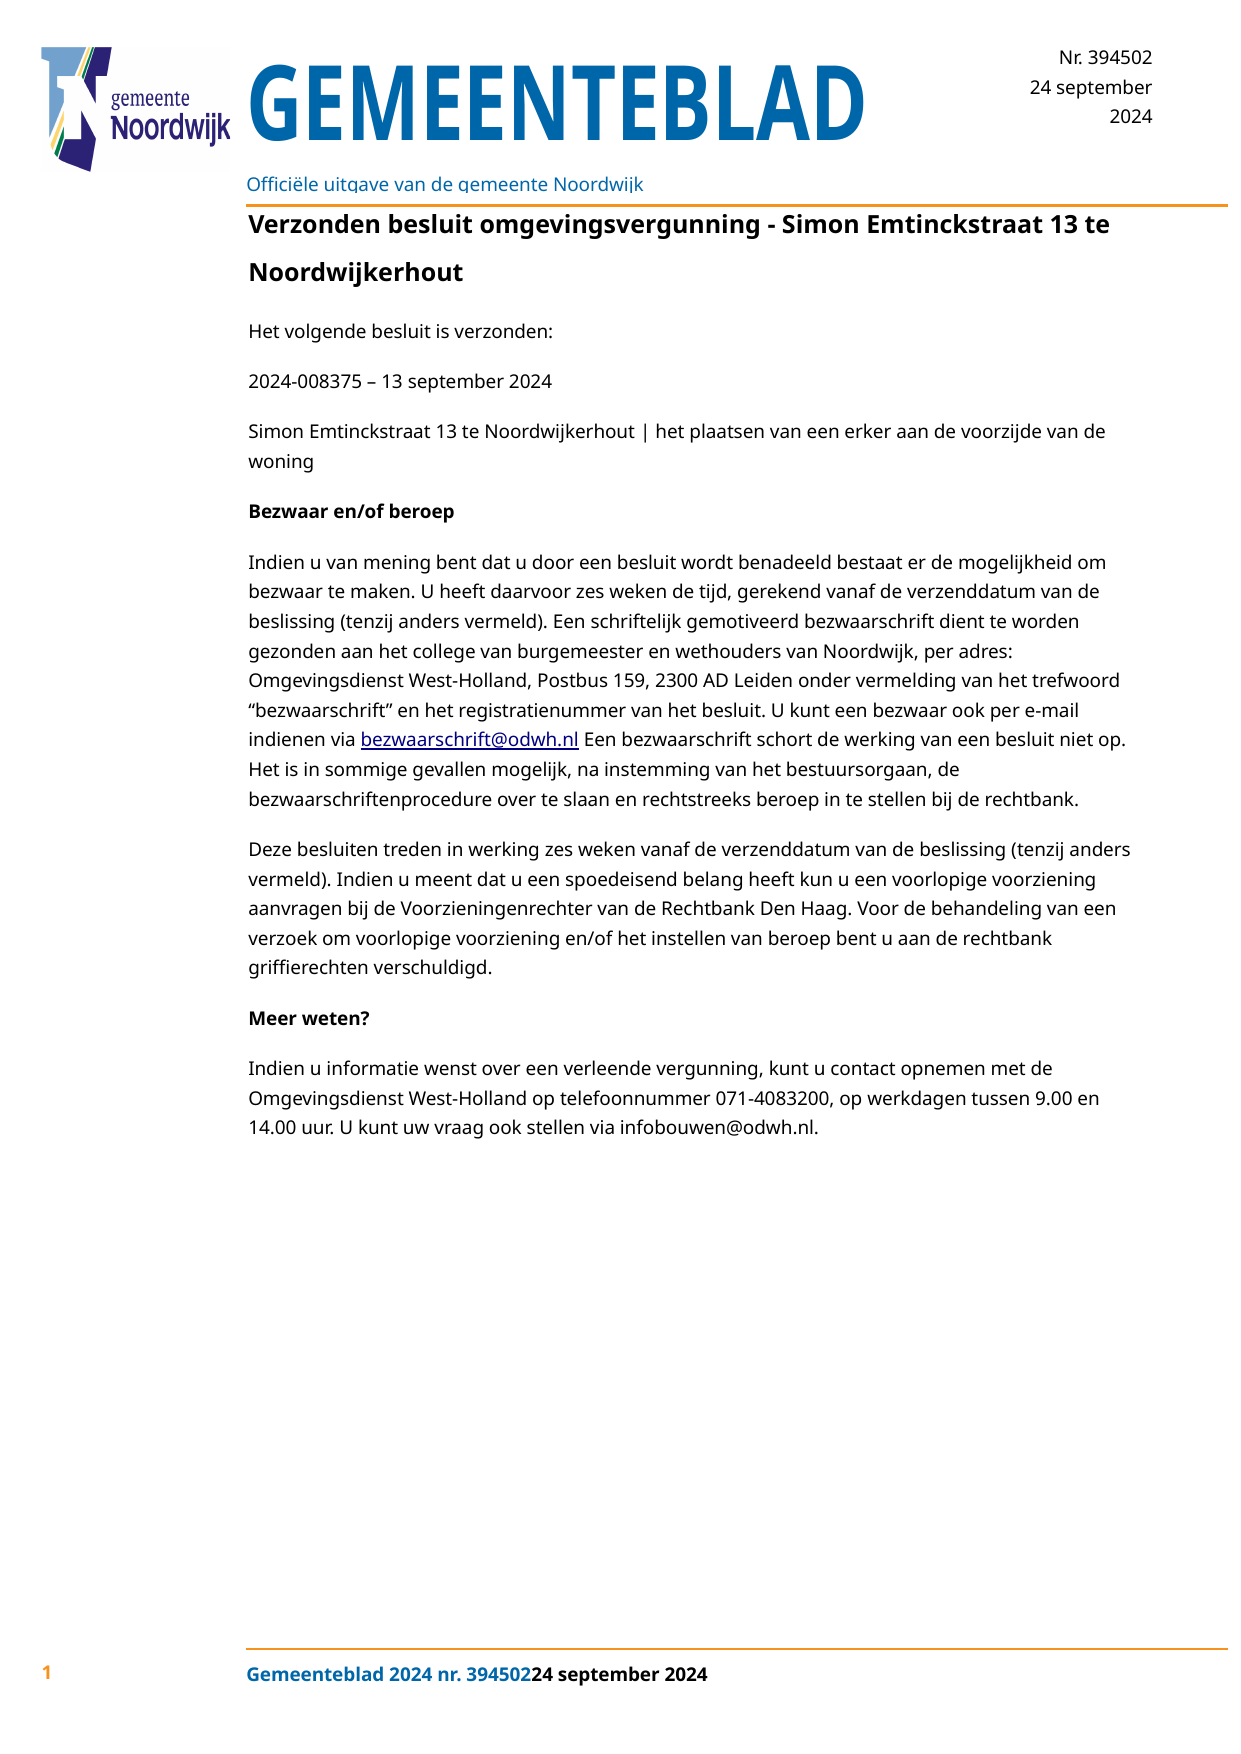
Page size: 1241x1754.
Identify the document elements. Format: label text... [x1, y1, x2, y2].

text Verzonden besluit omgevingsvergunning - Simon Emtinckstraat 13 te Noordwijkerhout [248, 207, 1152, 288]
text Indien u van mening bent dat u door een besluit wordt benadeeld bestaat er de mogelijkheid om bezwaar te maken. U heeft daarvoor zes weken de tijd, gerekend vanaf de verzenddatum van de beslissing (tenzij anders vermeld). Een schriftelijk gemotiveerd bezwaarschrift dient te worden gezonden aan het college van burgemeester en wethouders van Noordwijk, per adres: Omgevingsdienst West-Holland, Postbus 159, 2300 AD Leiden onder vermelding van het trefwoord “bezwaarschrift” en het registratienummer van het besluit. U kunt een bezwaar ook per e-mail indienen via bezwaarschrift@odwh.nl Een bezwaarschrift schort de werking van een besluit niet op. Het is in sommige gevallen mogelijk, na instemming van het bestuursorgaan, de bezwaarschriftenprocedure over te slaan en rechtstreeks beroep in te stellen bij de rechtbank. [248, 549, 1152, 812]
text 2024-008375 – 13 september 2024 [248, 368, 1152, 394]
text Het volgende besluit is verzonden: [248, 318, 1152, 344]
text Meer weten? [248, 1005, 1152, 1031]
text Indien u informatie wenst over een verleende vergunning, kunt u contact opnemen met de Omgevingsdienst West-Holland op telefoonnummer 071-4083200, op werkdagen tussen 9.00 en 14.00 uur. U kunt uw vraag ook stellen via infobouwen@odwh.nl. [248, 1055, 1152, 1140]
picture [41, 47, 231, 172]
text Simon Emtinckstraat 13 te Noordwijkerhout | het plaatsen van een erker aan de voorzijde van de woning [248, 419, 1152, 474]
text Deze besluiten treden in werking zes weken vanaf de verzenddatum van de beslissing (tenzij anders vermeld). Indien u meent dat u een spoedeisend belang heeft kun u een voorlopige voorziening aanvragen bij de Voorzieningenrechter van de Rechtbank Den Haag. Voor de behandeling van een verzoek om voorlopige voorziening en/of het instellen van beroep bent u aan de rechtbank griffierechten verschuldigd. [248, 836, 1152, 980]
text Bezwaar en/of beroep [248, 499, 1152, 524]
